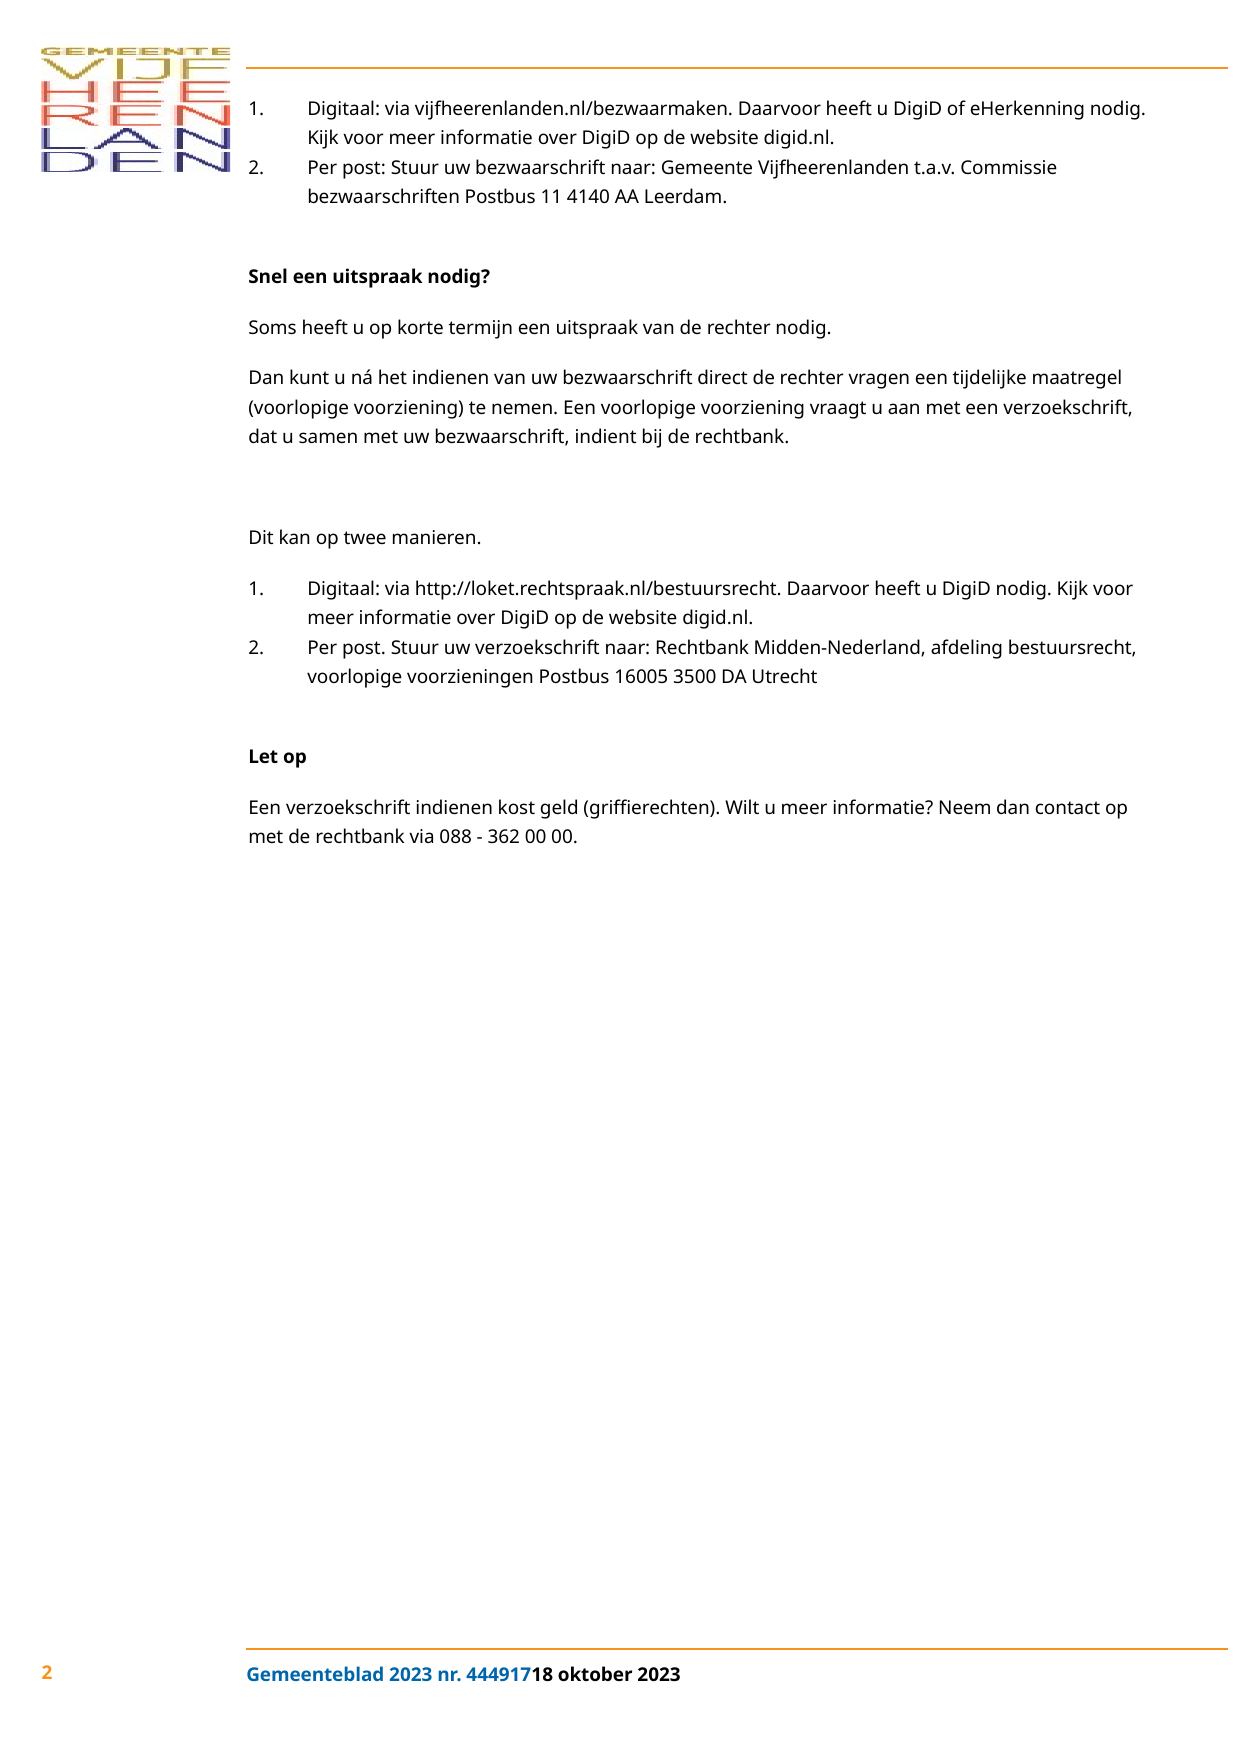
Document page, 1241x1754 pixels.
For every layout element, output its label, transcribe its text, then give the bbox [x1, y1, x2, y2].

list Per post: Stuur uw bezwaarschrift naar: Gemeente Vijfheerenlanden t.a.v. Commissie bezwaarschriften Postbus 11 4140 AA Leerdam. [248, 154, 1152, 209]
text Soms heeft u op korte termijn een uitspraak van de rechter nodig. [248, 314, 1152, 340]
text Snel een uitspraak nodig? [248, 263, 1152, 289]
list Digitaal: via http://loket.rechtspraak.nl/bestuursrecht. Daarvoor heeft u DigiD nodig. Kijk voor meer informatie over DigiD op de website digid.nl. [248, 575, 1152, 630]
text Een verzoekschrift indienen kost geld (griffierechten). Wilt u meer informatie? Neem dan contact op met de rechtbank via 088 - 362 00 00. [248, 794, 1152, 849]
list Digitaal: via vijfheerenlanden.nl/bezwaarmaken. Daarvoor heeft u DigiD of eHerkenning nodig. Kijk voor meer informatie over DigiD op de website digid.nl. [248, 95, 1152, 150]
list Per post. Stuur uw verzoekschrift naar: Rechtbank Midden-Nederland, afdeling bestuursrecht, voorlopige voorzieningen Postbus 16005 3500 DA Utrecht [248, 634, 1152, 689]
text Dan kunt u ná het indienen van uw bezwaarschrift direct de rechter vragen een tijdelijke maatregel (voorlopige voorziening) te nemen. Een voorlopige voorziening vraagt u aan met een verzoekschrift, dat u samen met uw bezwaarschrift, indient bij de rechtbank. [248, 364, 1152, 449]
picture [41, 47, 231, 172]
text Let op [248, 743, 1152, 769]
text Dit kan op twee manieren. [248, 524, 1152, 550]
